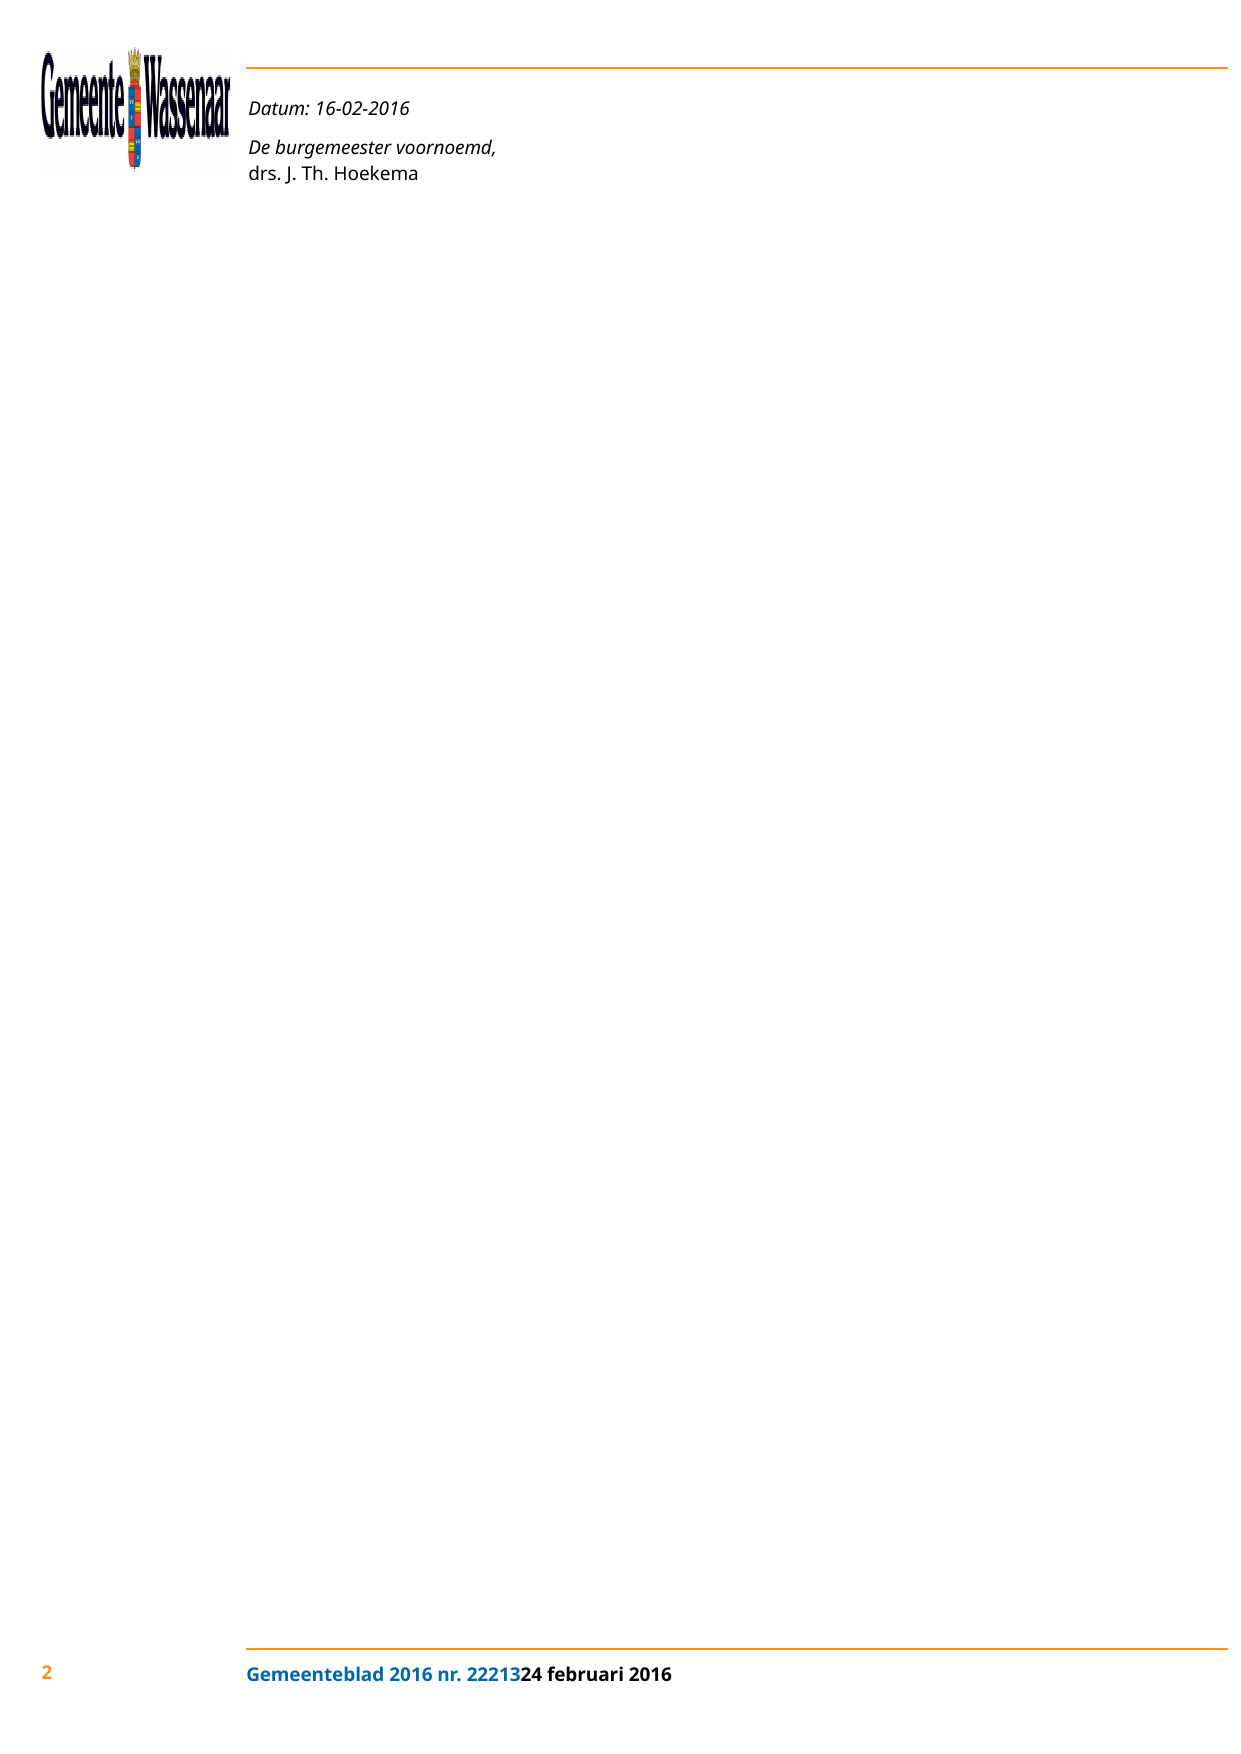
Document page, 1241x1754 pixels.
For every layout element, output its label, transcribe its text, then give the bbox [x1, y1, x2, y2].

text Datum: 16-02-2016 [248, 95, 1152, 121]
text drs. J. Th. Hoekema [248, 160, 1152, 186]
text De burgemeester voornoemd, [248, 134, 1152, 160]
picture [41, 47, 231, 172]
